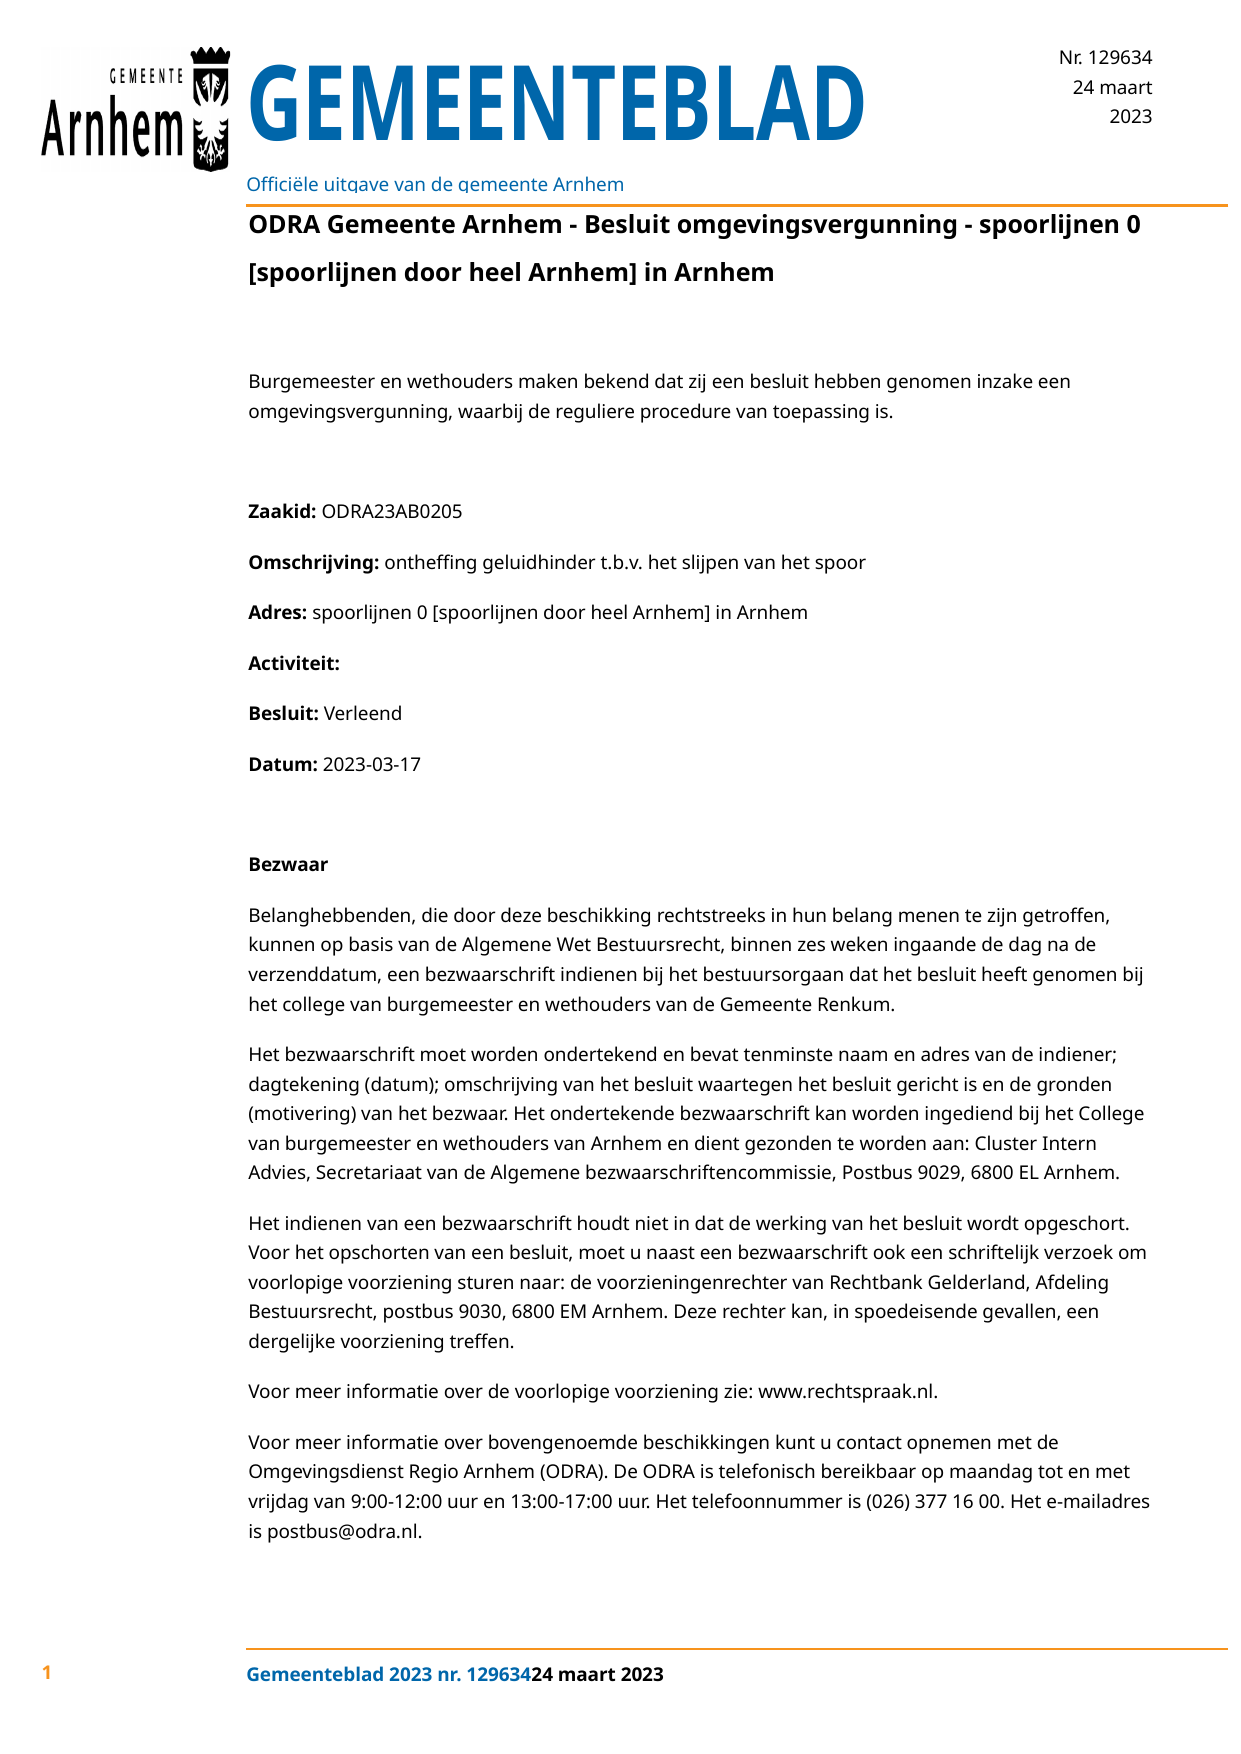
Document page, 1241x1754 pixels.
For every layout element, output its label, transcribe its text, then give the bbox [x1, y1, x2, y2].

text Activiteit: [248, 650, 1152, 676]
text Besluit: Verleend [248, 700, 1152, 726]
text Adres: spoorlijnen 0 [spoorlijnen door heel Arnhem] in Arnhem [248, 599, 1152, 625]
text Omschrijving: ontheffing geluidhinder t.b.v. het slijpen van het spoor [248, 549, 1152, 575]
text Belanghebbenden, die door deze beschikking rechtstreeks in hun belang menen te zijn getroffen, kunnen op basis van de Algemene Wet Bestuursrecht, binnen zes weken ingaande de dag na de verzenddatum, een bezwaarschrift indienen bij het bestuursorgaan dat het besluit heeft genomen bij het college van burgemeester en wethouders van de Gemeente Renkum. [248, 902, 1152, 1017]
text Voor meer informatie over de voorlopige voorziening zie: www.rechtspraak.nl. [248, 1379, 1152, 1404]
text Voor meer informatie over bovengenoemde beschikkingen kunt u contact opnemen met de Omgevingsdienst Regio Arnhem (ODRA). De ODRA is telefonisch bereikbaar op maandag tot en met vrijdag van 9:00-12:00 uur en 13:00-17:00 uur. Het telefoonnummer is (026) 377 16 00. Het e-mailadres is postbus@odra.nl. [248, 1429, 1152, 1544]
text Bezwaar [248, 852, 1152, 877]
text Zaakid: ODRA23AB0205 [248, 499, 1152, 524]
text ODRA Gemeente Arnhem - Besluit omgevingsvergunning - spoorlijnen 0 [spoorlijnen door heel Arnhem] in Arnhem [248, 207, 1152, 288]
text Burgemeester en wethouders maken bekend dat zij een besluit hebben genomen inzake een omgevingsvergunning, waarbij de reguliere procedure van toepassing is. [248, 368, 1152, 424]
text Het indienen van een bezwaarschrift houdt niet in dat de werking van het besluit wordt opgeschort. Voor het opschorten van een besluit, moet u naast een bezwaarschrift ook een schriftelijk verzoek om voorlopige voorziening sturen naar: de voorzieningenrechter van Rechtbank Gelderland, Afdeling Bestuursrecht, postbus 9030, 6800 EM Arnhem. Deze rechter kan, in spoedeisende gevallen, een dergelijke voorziening treffen. [248, 1210, 1152, 1354]
text Het bezwaarschrift moet worden ondertekend en bevat tenminste naam en adres van de indiener; dagtekening (datum); omschrijving van het besluit waartegen het besluit gericht is en de gronden (motivering) van het bezwaar. Het ondertekende bezwaarschrift kan worden ingediend bij het College van burgemeester en wethouders van Arnhem en dient gezonden te worden aan: Cluster Intern Advies, Secretariaat van de Algemene bezwaarschriftencommissie, Postbus 9029, 6800 EL Arnhem. [248, 1041, 1152, 1185]
picture [41, 47, 231, 172]
text Datum: 2023-03-17 [248, 751, 1152, 777]
